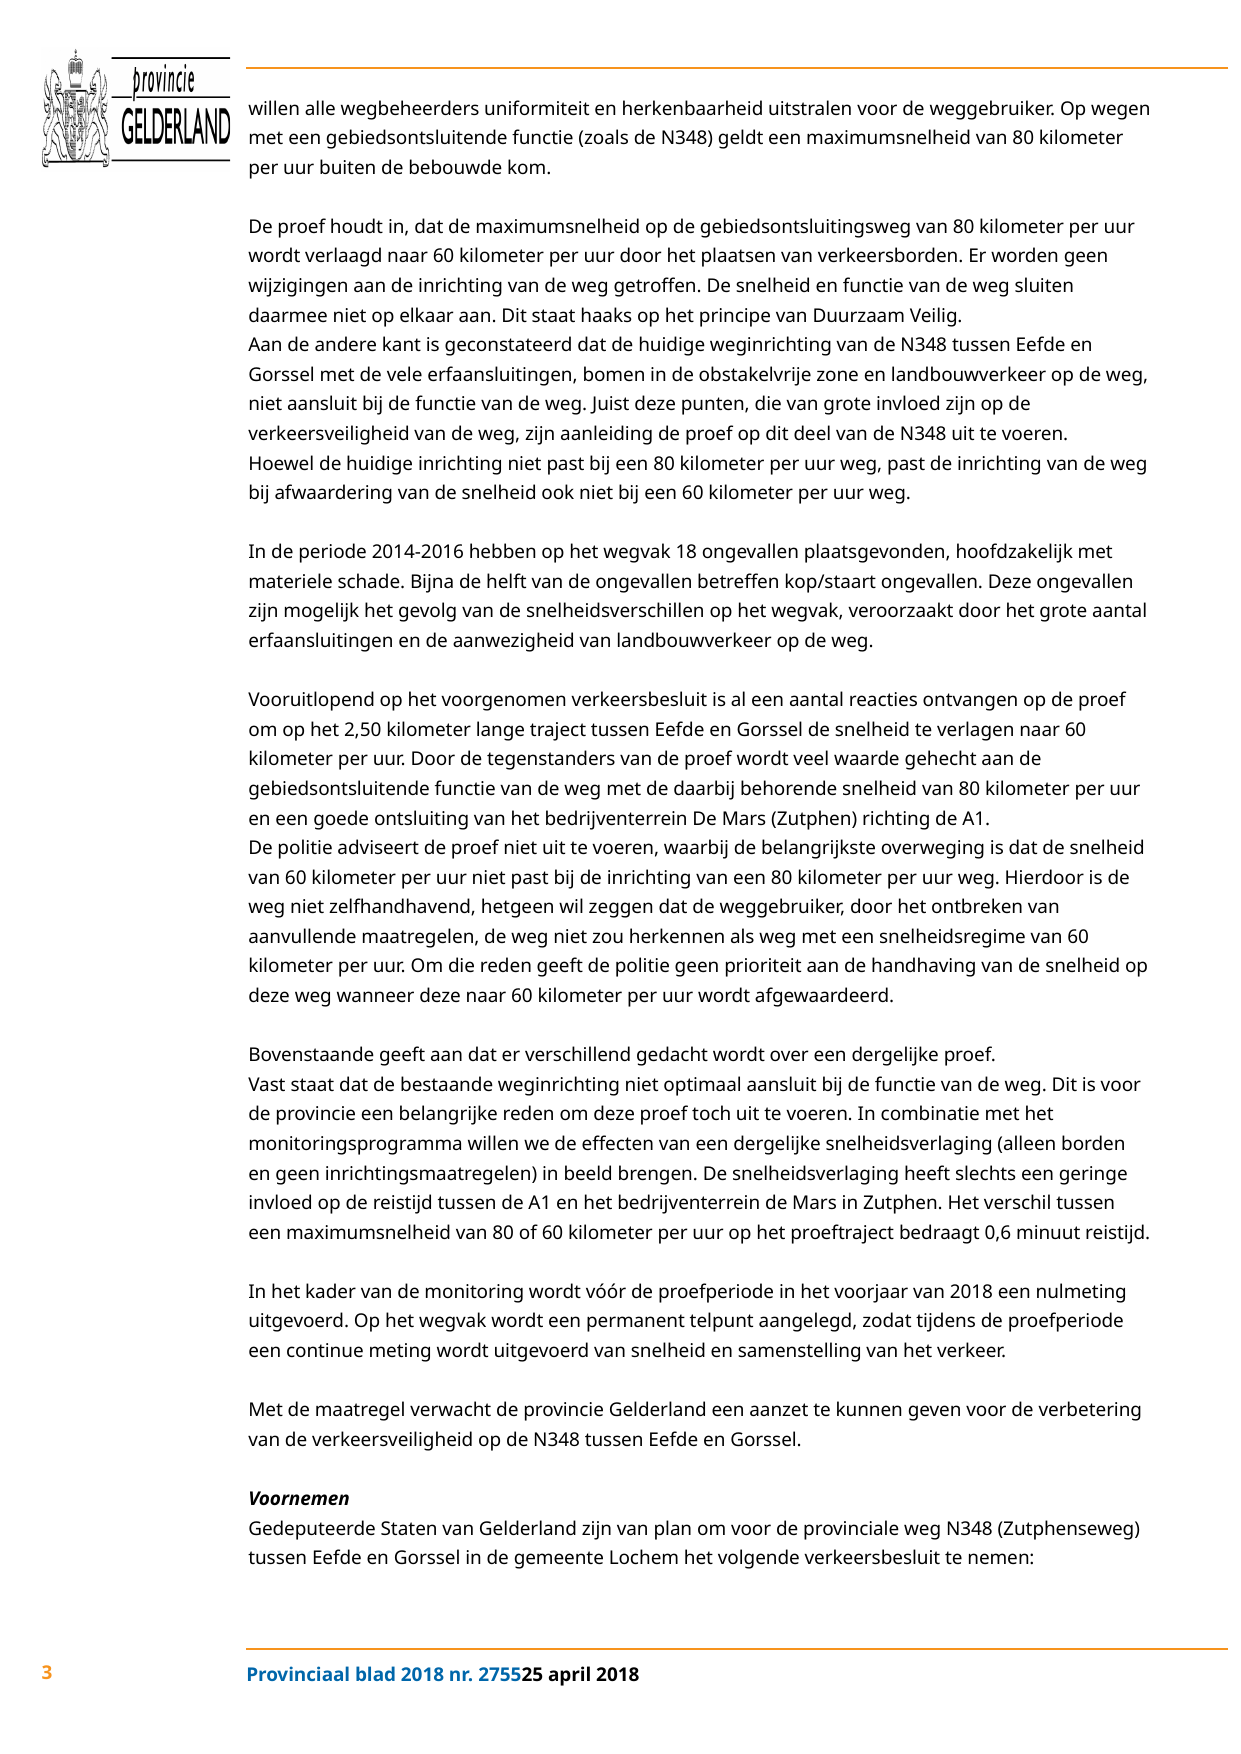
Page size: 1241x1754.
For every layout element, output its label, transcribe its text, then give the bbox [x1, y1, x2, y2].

text De proef houdt in, dat de maximumsnelheid op de gebiedsontsluitingsweg van 80 kilometer per uur wordt verlaagd naar 60 kilometer per uur door het plaatsen van verkeersborden. Er worden geen wijzigingen aan de inrichting van de weg getroffen. De snelheid en functie van de weg sluiten daarmee niet op elkaar aan. Dit staat haaks op het principe van Duurzaam Veilig. [248, 213, 1152, 328]
text Met de maatregel verwacht de provincie Gelderland een aanzet te kunnen geven voor de verbetering van de verkeersveiligheid op de N348 tussen Eefde en Gorssel. [248, 1396, 1152, 1452]
text Gedeputeerde Staten van Gelderland zijn van plan om voor de provinciale weg N348 (Zutphenseweg) tussen Eefde en Gorssel in de gemeente Lochem het volgende verkeersbesluit te nemen: [248, 1515, 1152, 1570]
text Hoewel de huidige inrichting niet past bij een 80 kilometer per uur weg, past de inrichting van de weg bij afwaardering van de snelheid ook niet bij een 60 kilometer per uur weg. [248, 450, 1152, 505]
picture [41, 47, 231, 172]
text Aan de andere kant is geconstateerd dat de huidige weginrichting van de N348 tussen Eefde en Gorssel met de vele erfaansluitingen, bomen in de obstakelvrije zone en landbouwverkeer op de weg, niet aansluit bij de functie van de weg. Juist deze punten, die van grote invloed zijn op de verkeersveiligheid van de weg, zijn aanleiding de proef op dit deel van de N348 uit te voeren. [248, 331, 1152, 446]
text Vooruitlopend op het voorgenomen verkeersbesluit is al een aantal reacties ontvangen op de proef om op het 2,50 kilometer lange traject tussen Eefde en Gorssel de snelheid te verlagen naar 60 kilometer per uur. Door de tegenstanders van de proef wordt veel waarde gehecht aan de gebiedsontsluitende functie van de weg met de daarbij behorende snelheid van 80 kilometer per uur en een goede ontsluiting van het bedrijventerrein De Mars (Zutphen) richting de A1. [248, 686, 1152, 831]
text willen alle wegbeheerders uniformiteit en herkenbaarheid uitstralen voor de weggebruiker. Op wegen met een gebiedsontsluitende functie (zoals de N348) geldt een maximumsnelheid van 80 kilometer per uur buiten de bebouwde kom. [248, 95, 1152, 180]
text In de periode 2014-2016 hebben op het wegvak 18 ongevallen plaatsgevonden, hoofdzakelijk met materiele schade. Bijna de helft van de ongevallen betreffen kop/staart ongevallen. Deze ongevallen zijn mogelijk het gevolg van de snelheidsverschillen op het wegvak, veroorzaakt door het grote aantal erfaansluitingen en de aanwezigheid van landbouwverkeer op de weg. [248, 538, 1152, 653]
text Vast staat dat de bestaande weginrichting niet optimaal aansluit bij de functie van de weg. Dit is voor de provincie een belangrijke reden om deze proef toch uit te voeren. In combinatie met het monitoringsprogramma willen we de effecten van een dergelijke snelheidsverlaging (alleen borden en geen inrichtingsmaatregelen) in beeld brengen. De snelheidsverlaging heeft slechts een geringe invloed op de reistijd tussen de A1 en het bedrijventerrein de Mars in Zutphen. Het verschil tussen een maximumsnelheid van 80 of 60 kilometer per uur op het proeftraject bedraagt 0,6 minuut reistijd. [248, 1071, 1152, 1245]
text Bovenstaande geeft aan dat er verschillend gedacht wordt over een dergelijke proef. [248, 1041, 1152, 1067]
text De politie adviseert de proef niet uit te voeren, waarbij de belangrijkste overweging is dat de snelheid van 60 kilometer per uur niet past bij de inrichting van een 80 kilometer per uur weg. Hierdoor is de weg niet zelfhandhavend, hetgeen wil zeggen dat de weggebruiker, door het ontbreken van aanvullende maatregelen, de weg niet zou herkennen als weg met een snelheidsregime van 60 kilometer per uur. Om die reden geeft de politie geen prioriteit aan de handhaving van de snelheid op deze weg wanneer deze naar 60 kilometer per uur wordt afgewaardeerd. [248, 834, 1152, 1008]
text In het kader van de monitoring wordt vóór de proefperiode in het voorjaar van 2018 een nulmeting uitgevoerd. Op het wegvak wordt een permanent telpunt aangelegd, zodat tijdens de proefperiode een continue meting wordt uitgevoerd van snelheid en samenstelling van het verkeer. [248, 1278, 1152, 1363]
text Voornemen [248, 1485, 1152, 1511]
